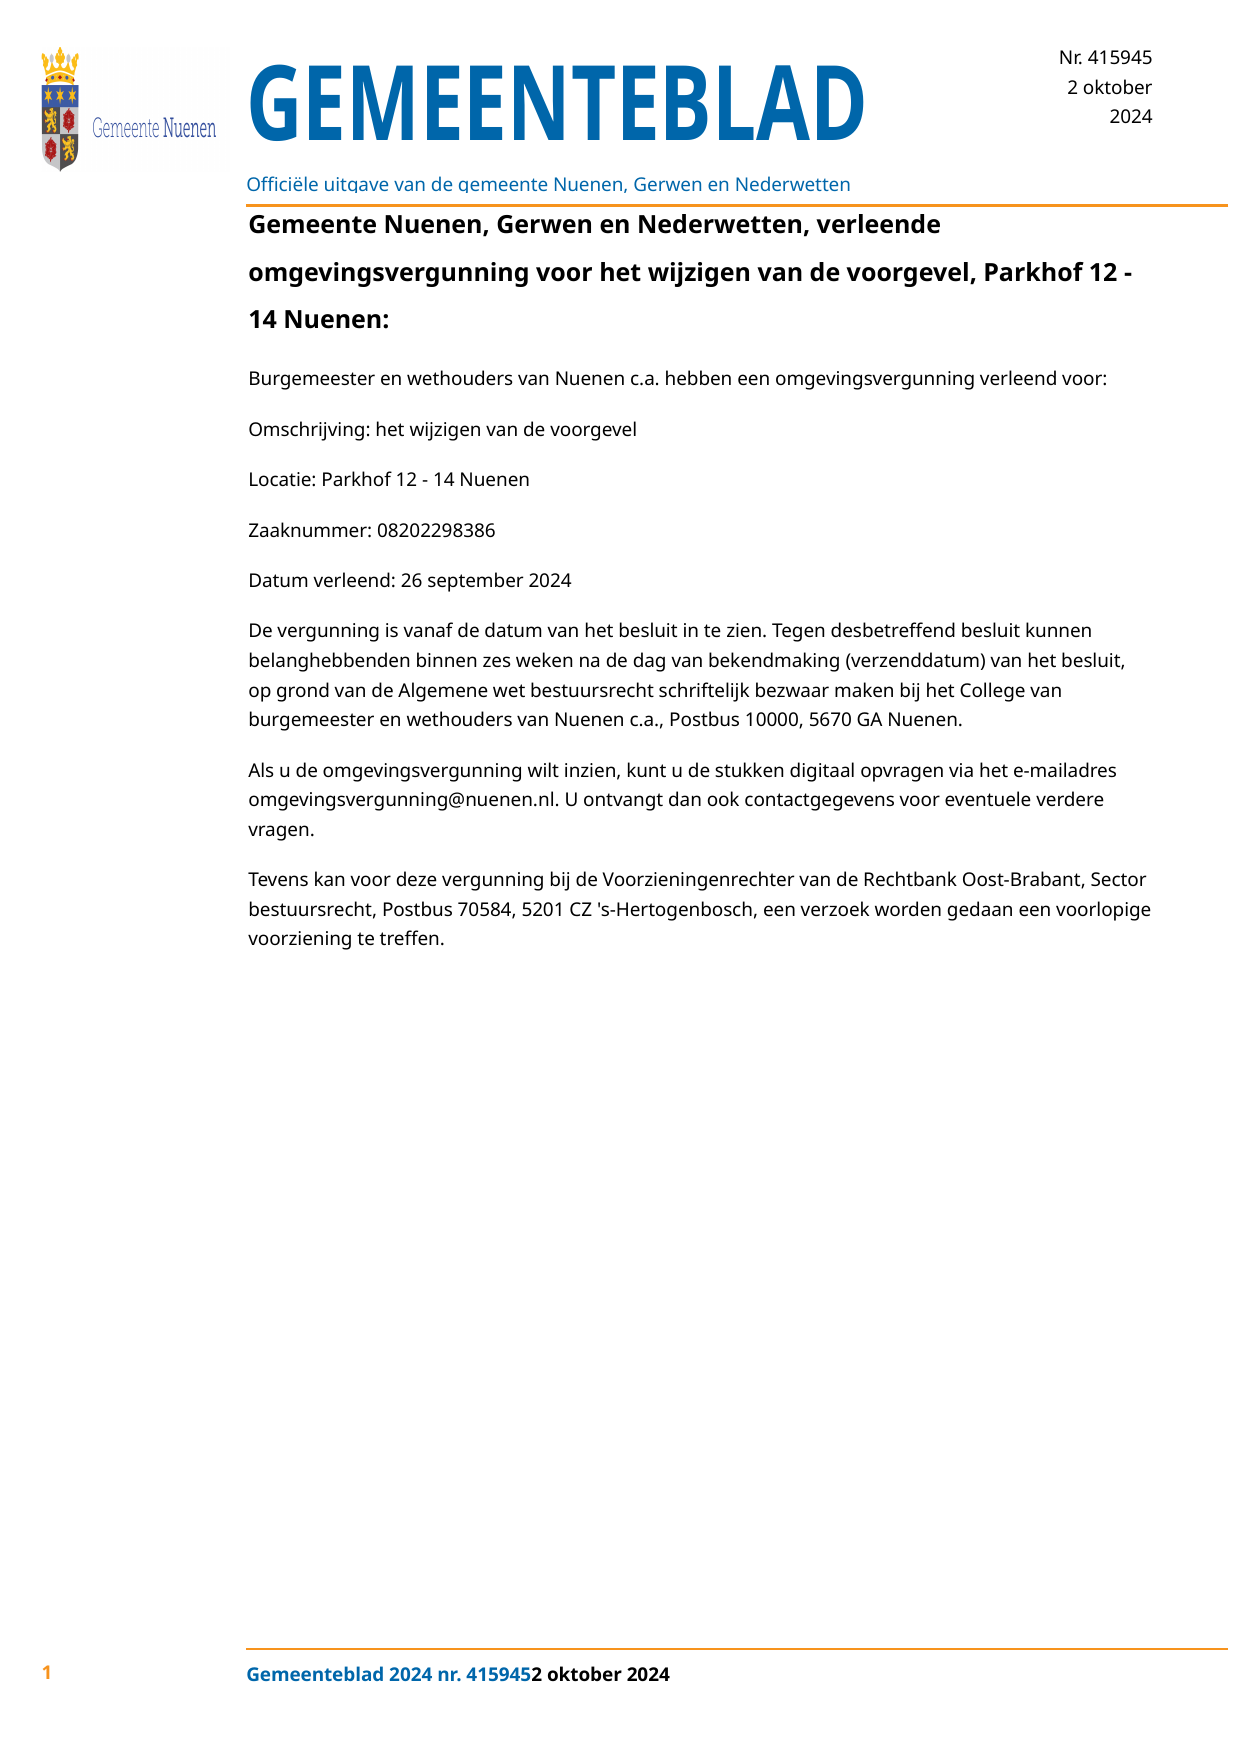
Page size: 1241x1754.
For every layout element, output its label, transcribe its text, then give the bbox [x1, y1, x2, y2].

text Tevens kan voor deze vergunning bij de Voorzieningenrechter van de Rechtbank Oost-Brabant, Sector bestuursrecht, Postbus 70584, 5201 CZ 's-Hertogenbosch, een verzoek worden gedaan een voorlopige voorziening te treffen. [248, 866, 1152, 951]
text Als u de omgevingsvergunning wilt inzien, kunt u de stukken digitaal opvragen via het e-mailadres omgevingsvergunning@nuenen.nl. U ontvangt dan ook contactgegevens voor eventuele verdere vragen. [248, 757, 1152, 842]
text Omschrijving: het wijzigen van de voorgevel [248, 416, 1152, 442]
text Burgemeester en wethouders van Nuenen c.a. hebben een omgevingsvergunning verleend voor: [248, 366, 1152, 391]
text Gemeente Nuenen, Gerwen en Nederwetten, verleende omgevingsvergunning voor het wijzigen van de voorgevel, Parkhof 12 - 14 Nuenen: [248, 207, 1152, 336]
text Locatie: Parkhof 12 - 14 Nuenen [248, 466, 1152, 492]
text De vergunning is vanaf de datum van het besluit in te zien. Tegen desbetreffend besluit kunnen belanghebbenden binnen zes weken na de dag van bekendmaking (verzenddatum) van het besluit, op grond van de Algemene wet bestuursrecht schriftelijk bezwaar maken bij het College van burgemeester en wethouders van Nuenen c.a., Postbus 10000, 5670 GA Nuenen. [248, 618, 1152, 732]
text Zaaknummer: 08202298386 [248, 517, 1152, 542]
text Datum verleend: 26 september 2024 [248, 567, 1152, 593]
picture [41, 47, 231, 172]
